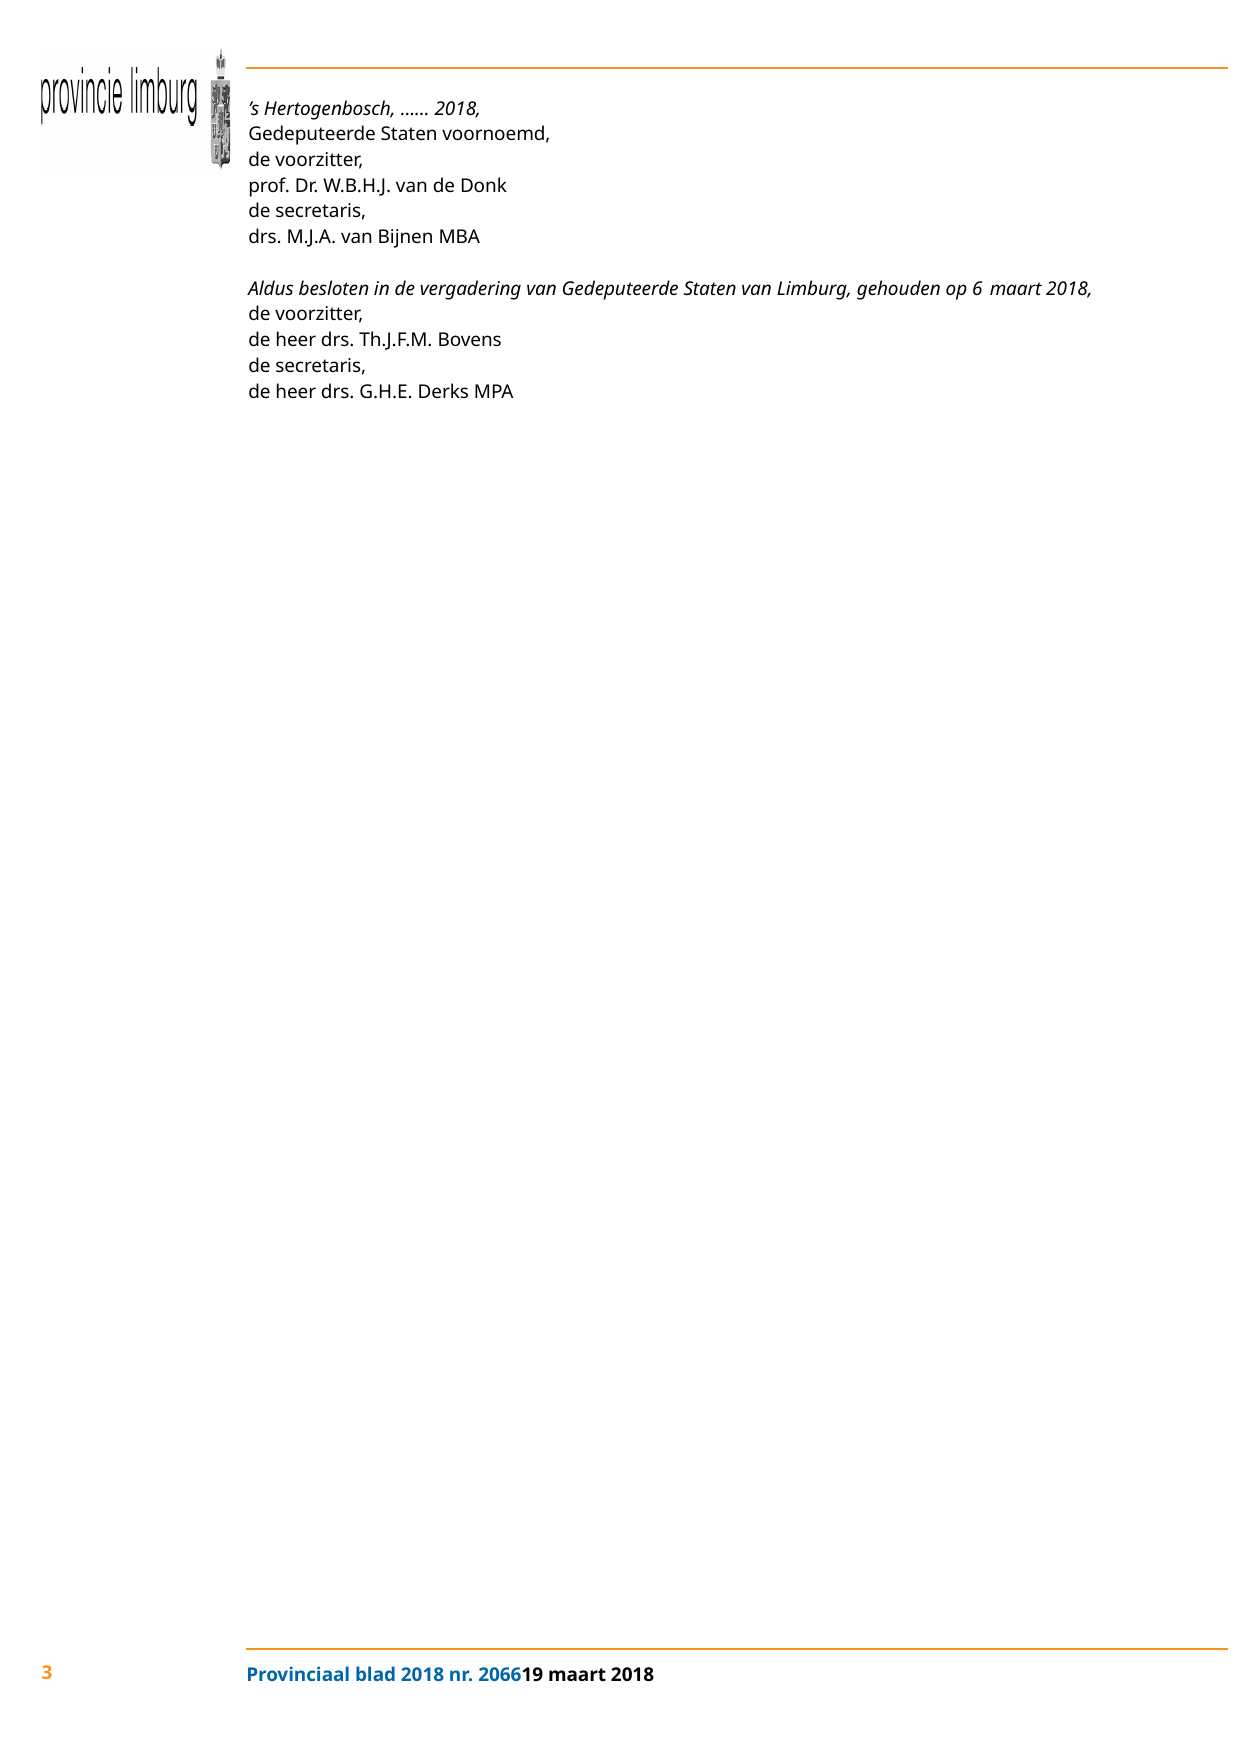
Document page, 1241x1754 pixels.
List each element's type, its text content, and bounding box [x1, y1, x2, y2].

text de voorzitter, [248, 301, 1152, 326]
picture [41, 47, 231, 172]
text ’s Hertogenbosch, …… 2018, [248, 95, 1152, 121]
text de voorzitter, [248, 146, 1152, 172]
text Gedeputeerde Staten voornoemd, [248, 121, 1152, 146]
text de heer drs. G.H.E. Derks MPA [248, 378, 1152, 403]
text prof. Dr. W.B.H.J. van de Donk [248, 172, 1152, 198]
text de heer drs. Th.J.F.M. Bovens [248, 326, 1152, 352]
text de secretaris, [248, 198, 1152, 223]
text Aldus besloten in de vergadering van Gedeputeerde Staten van Limburg, gehouden op 6 maart 2018, [248, 275, 1152, 301]
text de secretaris, [248, 352, 1152, 378]
text drs. M.J.A. van Bijnen MBA [248, 223, 1152, 249]
